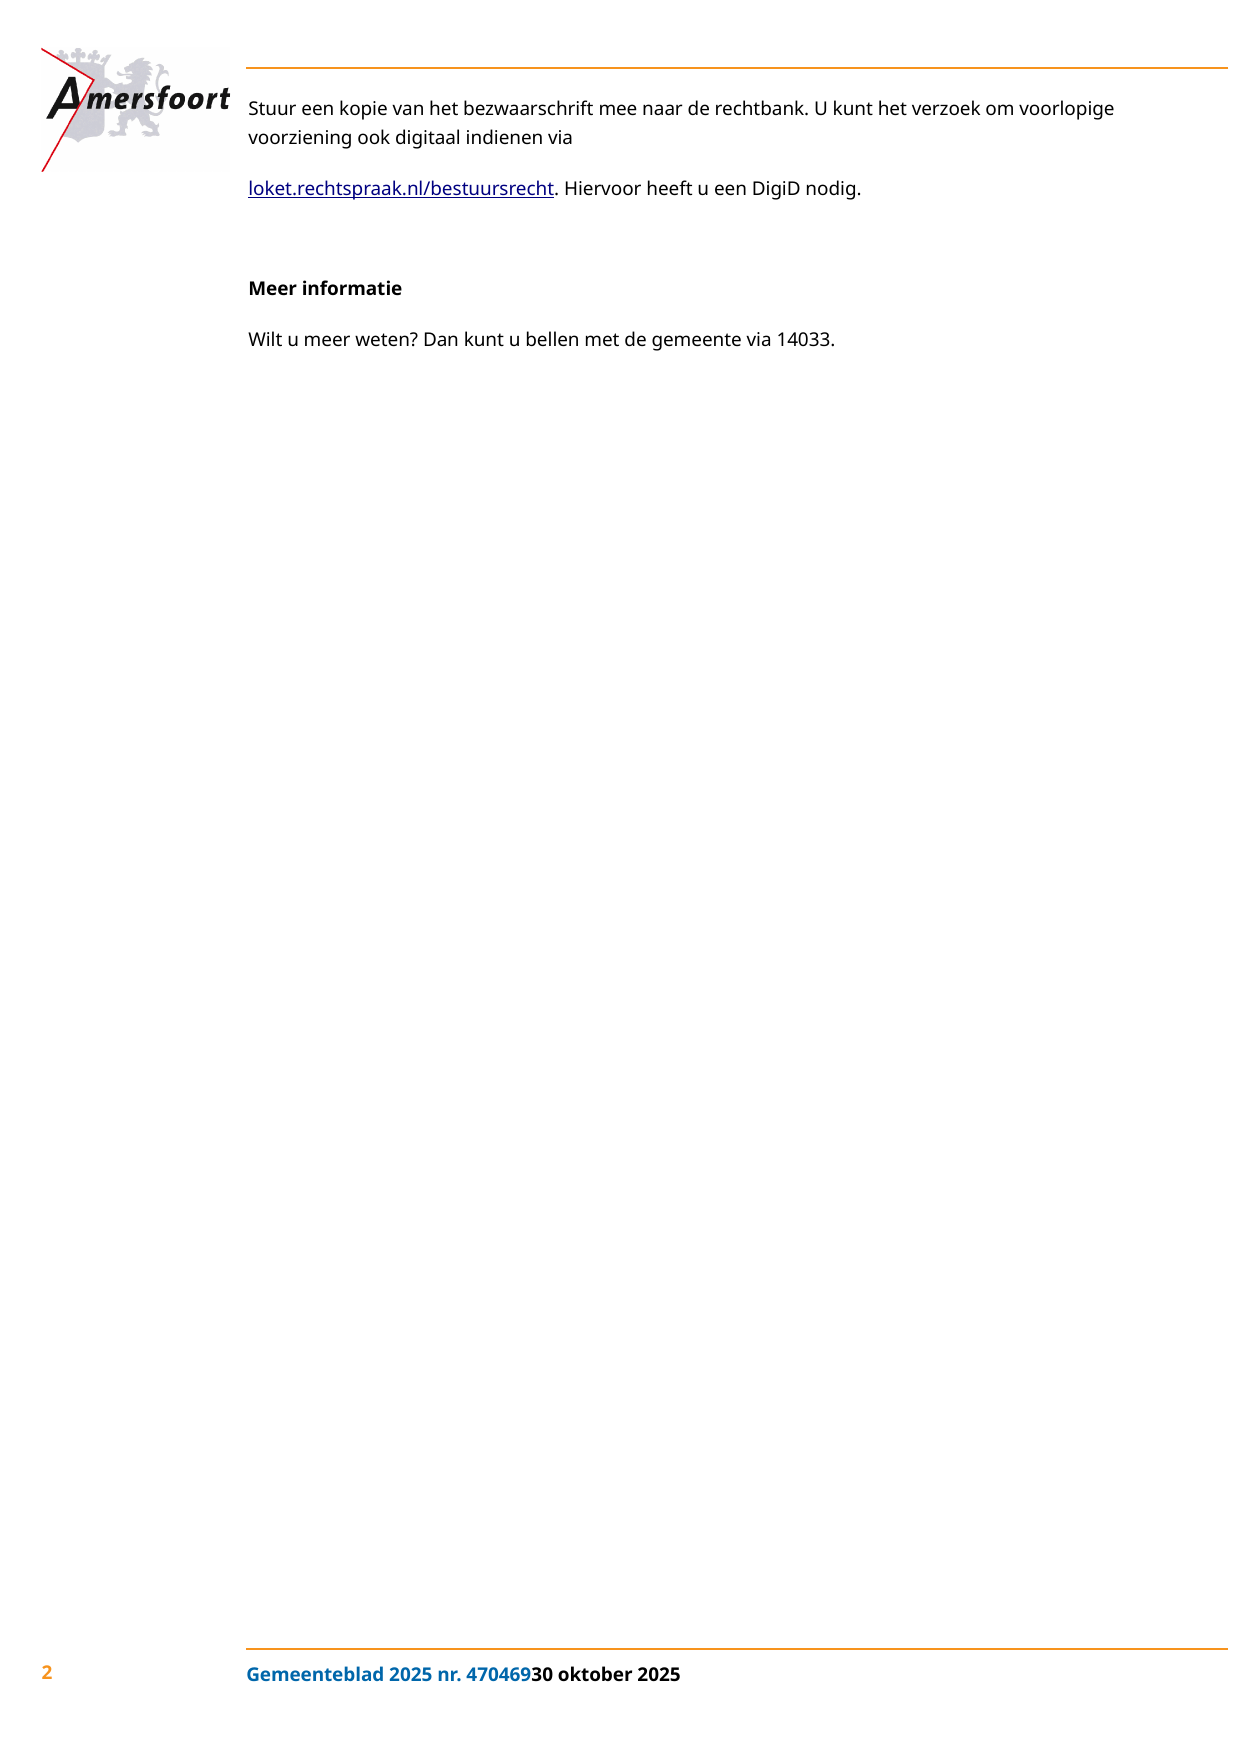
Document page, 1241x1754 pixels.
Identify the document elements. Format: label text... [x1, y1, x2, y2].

text Meer informatie [248, 276, 1152, 301]
text loket.rechtspraak.nl/bestuursrecht. Hiervoor heeft u een DigiD nodig. [248, 175, 1152, 201]
text Wilt u meer weten? Dan kunt u bellen met de gemeente via 14033. [248, 326, 1152, 352]
text Stuur een kopie van het bezwaarschrift mee naar de rechtbank. U kunt het verzoek om voorlopige voorziening ook digitaal indienen via [248, 95, 1152, 150]
picture [41, 47, 231, 172]
